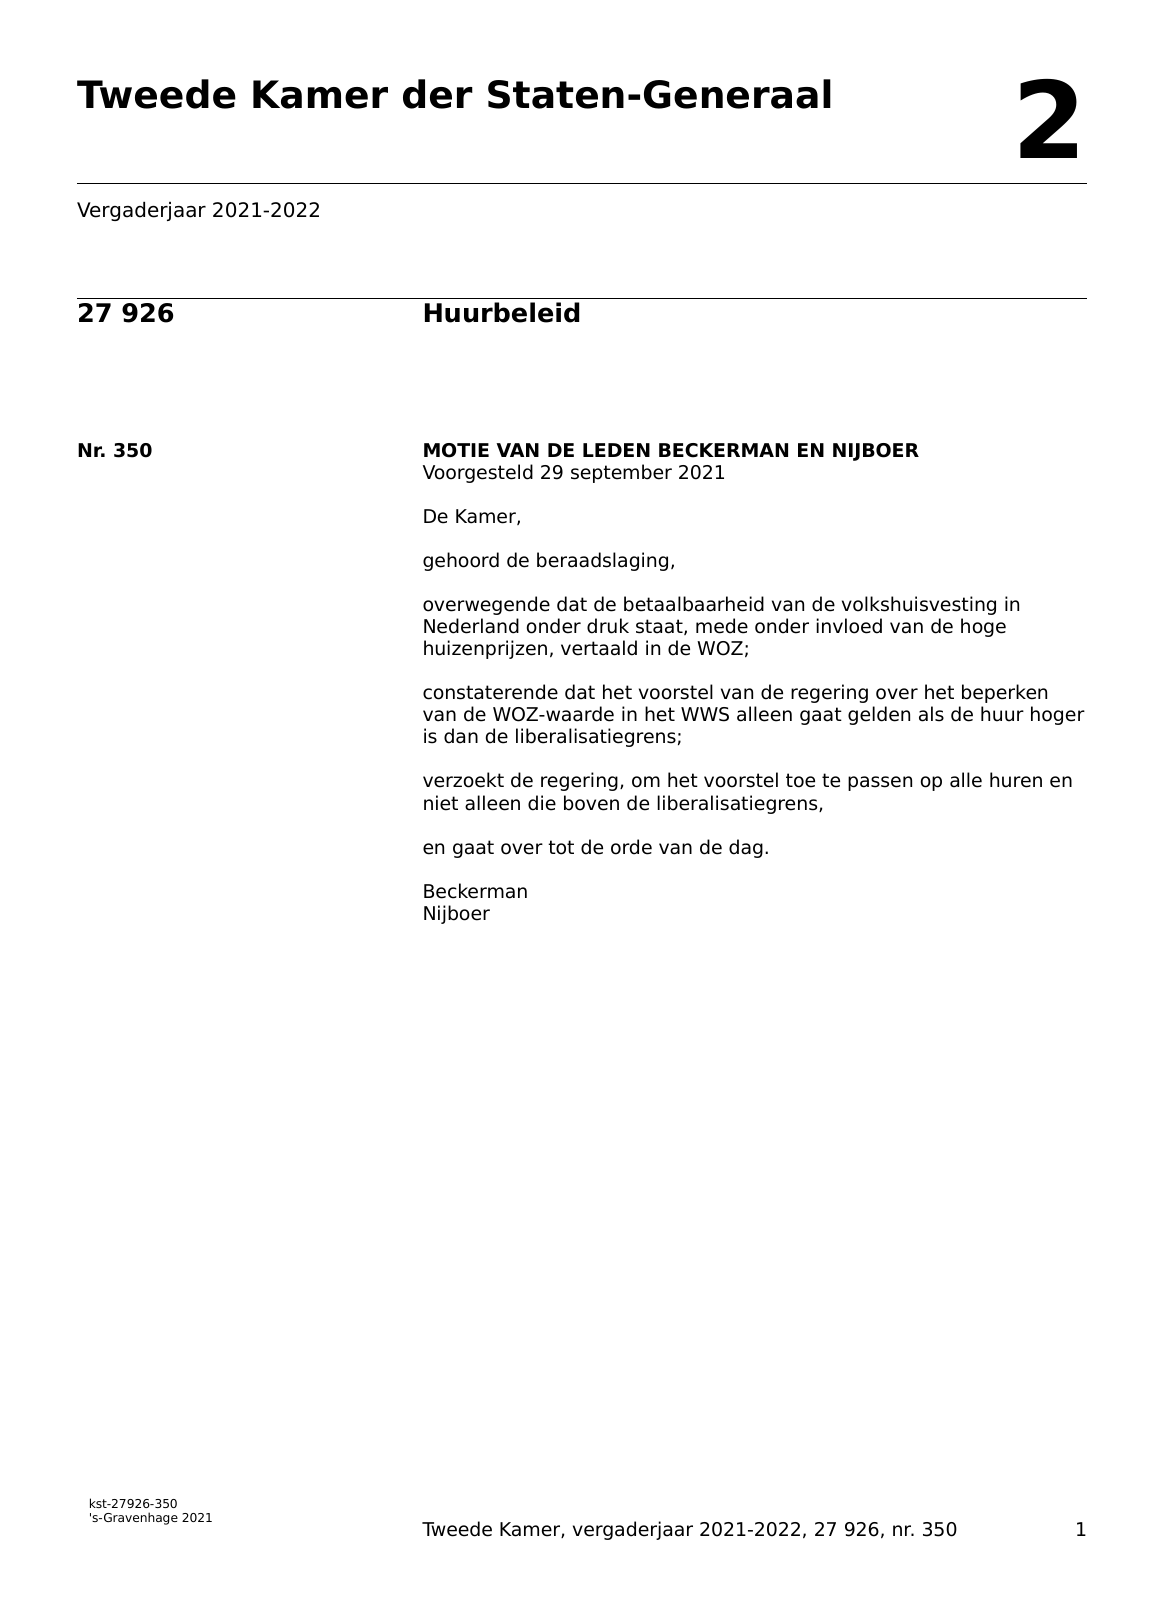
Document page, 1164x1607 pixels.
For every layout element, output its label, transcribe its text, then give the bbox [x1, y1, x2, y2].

table_cell Vergaderjaar 2021-2022 [77, 184, 1087, 298]
text constaterende dat het voorstel van de regering over het beperken van de WOZ-waarde in het WWS alleen gaat gelden als de huur hoger is dan de liberalisatiegrens; [422, 682, 1087, 748]
text Voorgesteld 29 september 2021 [422, 462, 1087, 484]
text gehoord de beraadslaging, [422, 550, 1087, 572]
table_header 2 [886, 59, 1087, 183]
text verzoekt de regering, om het voorstel toe te passen op alle huren en niet alleen die boven de liberalisatiegrens, [422, 770, 1087, 814]
subtitle Nr. 350 MOTIE VAN DE LEDEN BECKERMAN EN NIJBOER [77, 440, 1087, 462]
text Nijboer [422, 903, 1087, 925]
table_header Tweede Kamer der Staten-Generaal [77, 59, 886, 183]
subtitle 27 926 Huurbeleid [77, 299, 1087, 329]
text overwegende dat de betaalbaarheid van de volkshuisvesting in Nederland onder druk staat, mede onder invloed van de hoge huizenprijzen, vertaald in de WOZ; [422, 594, 1087, 660]
text kst-27926-350 [88, 1497, 323, 1511]
text De Kamer, [422, 506, 1087, 528]
text en gaat over tot de orde van de dag. [422, 837, 1087, 858]
text Beckerman [422, 881, 1087, 903]
text 's-Gravenhage 2021 [88, 1511, 323, 1525]
